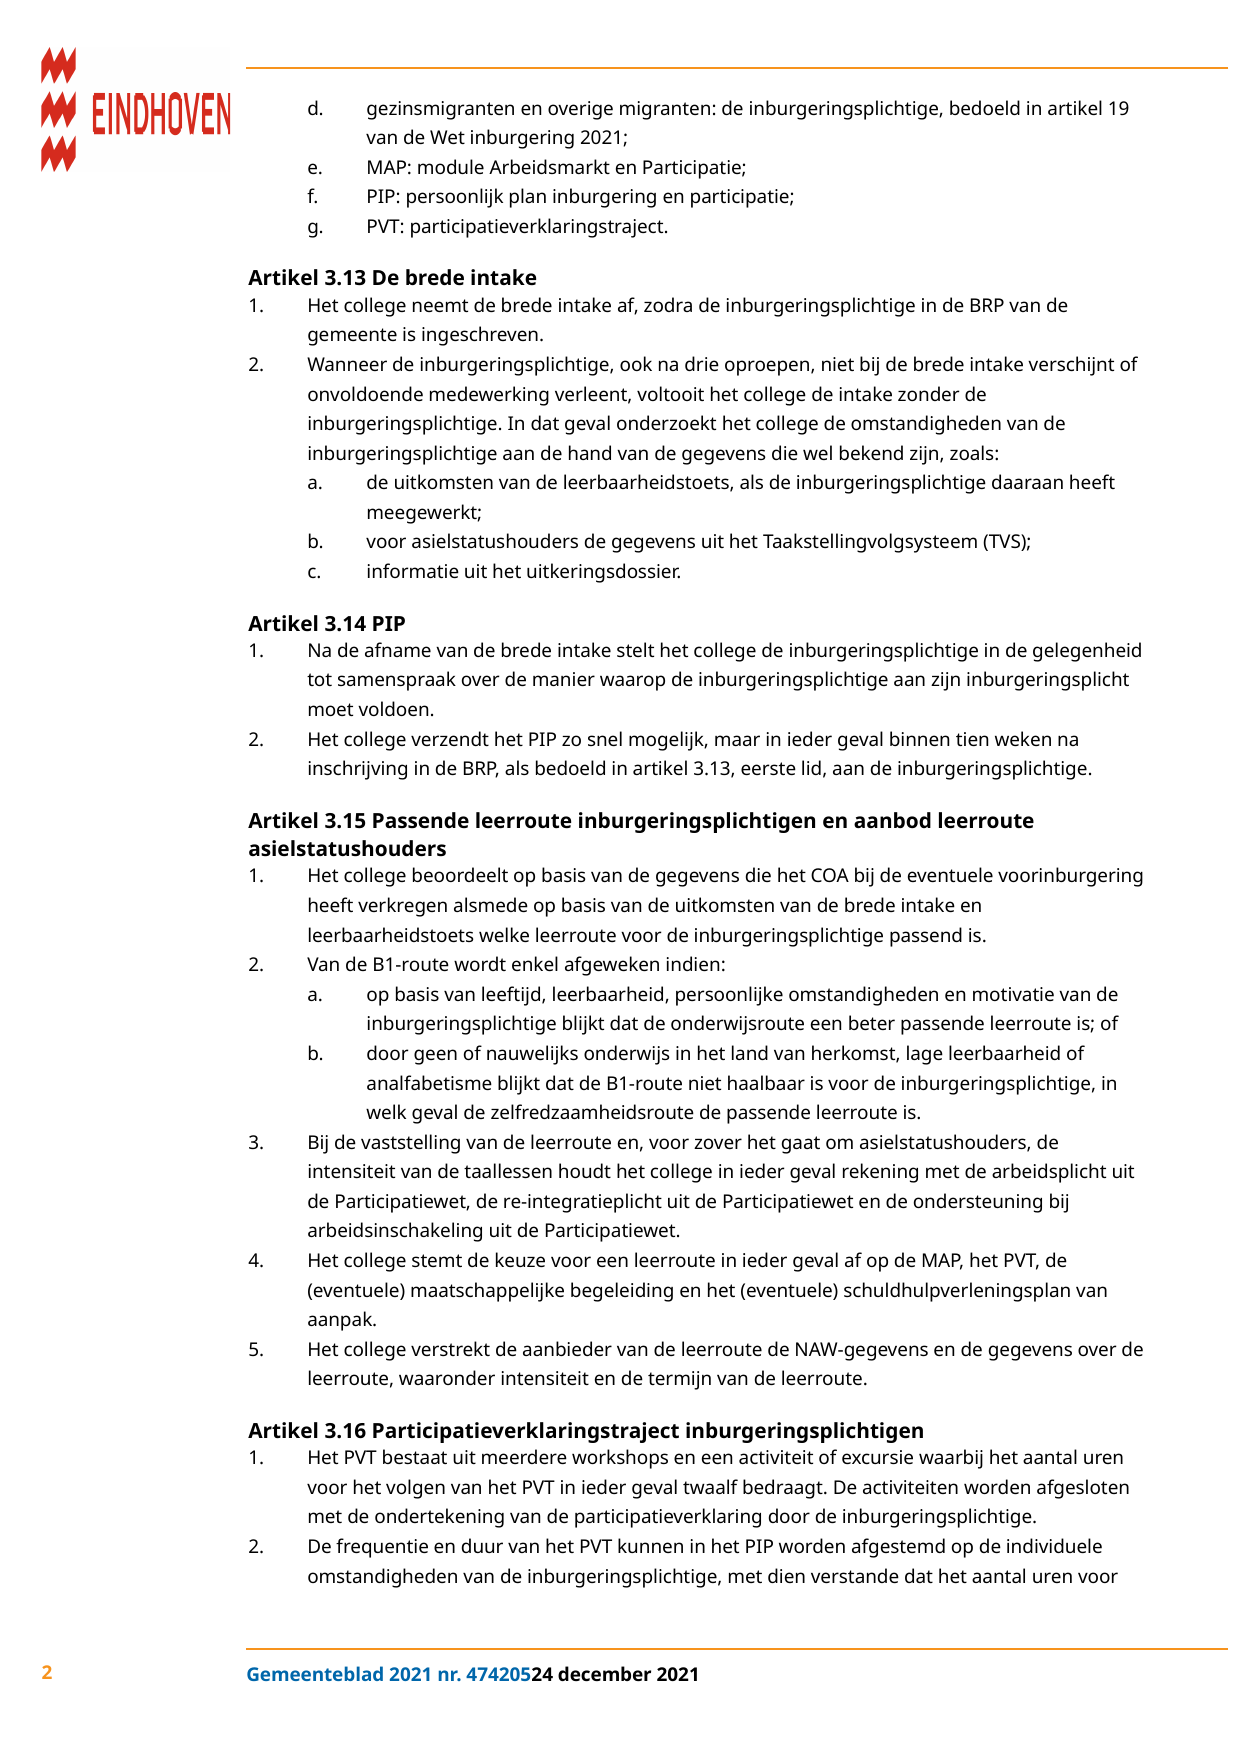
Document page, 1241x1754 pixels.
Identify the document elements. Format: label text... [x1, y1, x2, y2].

list MAP: module Arbeidsmarkt en Participatie; [307, 154, 1152, 180]
list op basis van leeftijd, leerbaarheid, persoonlijke omstandigheden en motivatie van de inburgeringsplichtige blijkt dat de onderwijsroute een beter passende leerroute is; of [307, 981, 1152, 1036]
picture [41, 47, 231, 172]
list Wanneer de inburgeringsplichtige, ook na drie oproepen, niet bij de brede intake verschijnt of onvoldoende medewerking verleent, voltooit het college de intake zonder de inburgeringsplichtige. In dat geval onderzoekt het college de omstandigheden van de inburgeringsplichtige aan de hand van de gegevens die wel bekend zijn, zoals: [248, 351, 1152, 466]
list Het PVT bestaat uit meerdere workshops en een activiteit of excursie waarbij het aantal uren voor het volgen van het PVT in ieder geval twaalf bedraagt. De activiteiten worden afgesloten met de ondertekening van de participatieverklaring door de inburgeringsplichtige. [248, 1444, 1152, 1529]
list PIP: persoonlijk plan inburgering en participatie; [307, 183, 1152, 209]
list Van de B1-route wordt enkel afgeweken indien: [248, 951, 1152, 977]
list Het college neemt de brede intake af, zodra de inburgeringsplichtige in de BRP van de gemeente is ingeschreven. [248, 292, 1152, 347]
text Artikel 3.16 Participatieverklaringstraject inburgeringsplichtigen [248, 1416, 1152, 1444]
list De frequentie en duur van het PVT kunnen in het PIP worden afgestemd op de individuele omstandigheden van de inburgeringsplichtige, met dien verstande dat het aantal uren voor [248, 1533, 1152, 1588]
list informatie uit het uitkeringsdossier. [307, 558, 1152, 584]
list Het college beoordeelt op basis van de gegevens die het COA bij de eventuele voorinburgering heeft verkregen alsmede op basis van de uitkomsten van de brede intake en leerbaarheidstoets welke leerroute voor de inburgeringsplichtige passend is. [248, 863, 1152, 948]
list Na de afname van de brede intake stelt het college de inburgeringsplichtige in de gelegenheid tot samenspraak over de manier waarop de inburgeringsplichtige aan zijn inburgeringsplicht moet voldoen. [248, 637, 1152, 722]
list de uitkomsten van de leerbaarheidstoets, als de inburgeringsplichtige daaraan heeft meegewerkt; [307, 469, 1152, 525]
list gezinsmigranten en overige migranten: de inburgeringsplichtige, bedoeld in artikel 19 van de Wet inburgering 2021; [307, 95, 1152, 150]
list Het college verstrekt de aanbieder van de leerroute de NAW-gegevens en de gegevens over de leerroute, waaronder intensiteit en de termijn van de leerroute. [248, 1336, 1152, 1391]
list PVT: participatieverklaringstraject. [307, 213, 1152, 239]
list Het college stemt de keuze voor een leerroute in ieder geval af op de MAP, het PVT, de (eventuele) maatschappelijke begeleiding en het (eventuele) schuldhulpverleningsplan van aanpak. [248, 1247, 1152, 1332]
text Artikel 3.14 PIP [248, 609, 1152, 637]
list door geen of nauwelijks onderwijs in het land van herkomst, lage leerbaarheid of analfabetisme blijkt dat de B1-route niet haalbaar is voor de inburgeringsplichtige, in welk geval de zelfredzaamheidsroute de passende leerroute is. [307, 1040, 1152, 1125]
text Artikel 3.15 Passende leerroute inburgeringsplichtigen en aanbod leerroute asielstatushouders [248, 806, 1152, 863]
text Artikel 3.13 De brede intake [248, 263, 1152, 292]
list Het college verzendt het PIP zo snel mogelijk, maar in ieder geval binnen tien weken na inschrijving in de BRP, als bedoeld in artikel 3.13, eerste lid, aan de inburgeringsplichtige. [248, 726, 1152, 781]
list voor asielstatushouders de gegevens uit het Taakstellingvolgsysteem (TVS); [307, 529, 1152, 554]
list Bij de vaststelling van de leerroute en, voor zover het gaat om asielstatushouders, de intensiteit van de taallessen houdt het college in ieder geval rekening met de arbeidsplicht uit de Participatiewet, de re-integratieplicht uit de Participatiewet en de ondersteuning bij arbeidsinschakeling uit de Participatiewet. [248, 1129, 1152, 1243]
